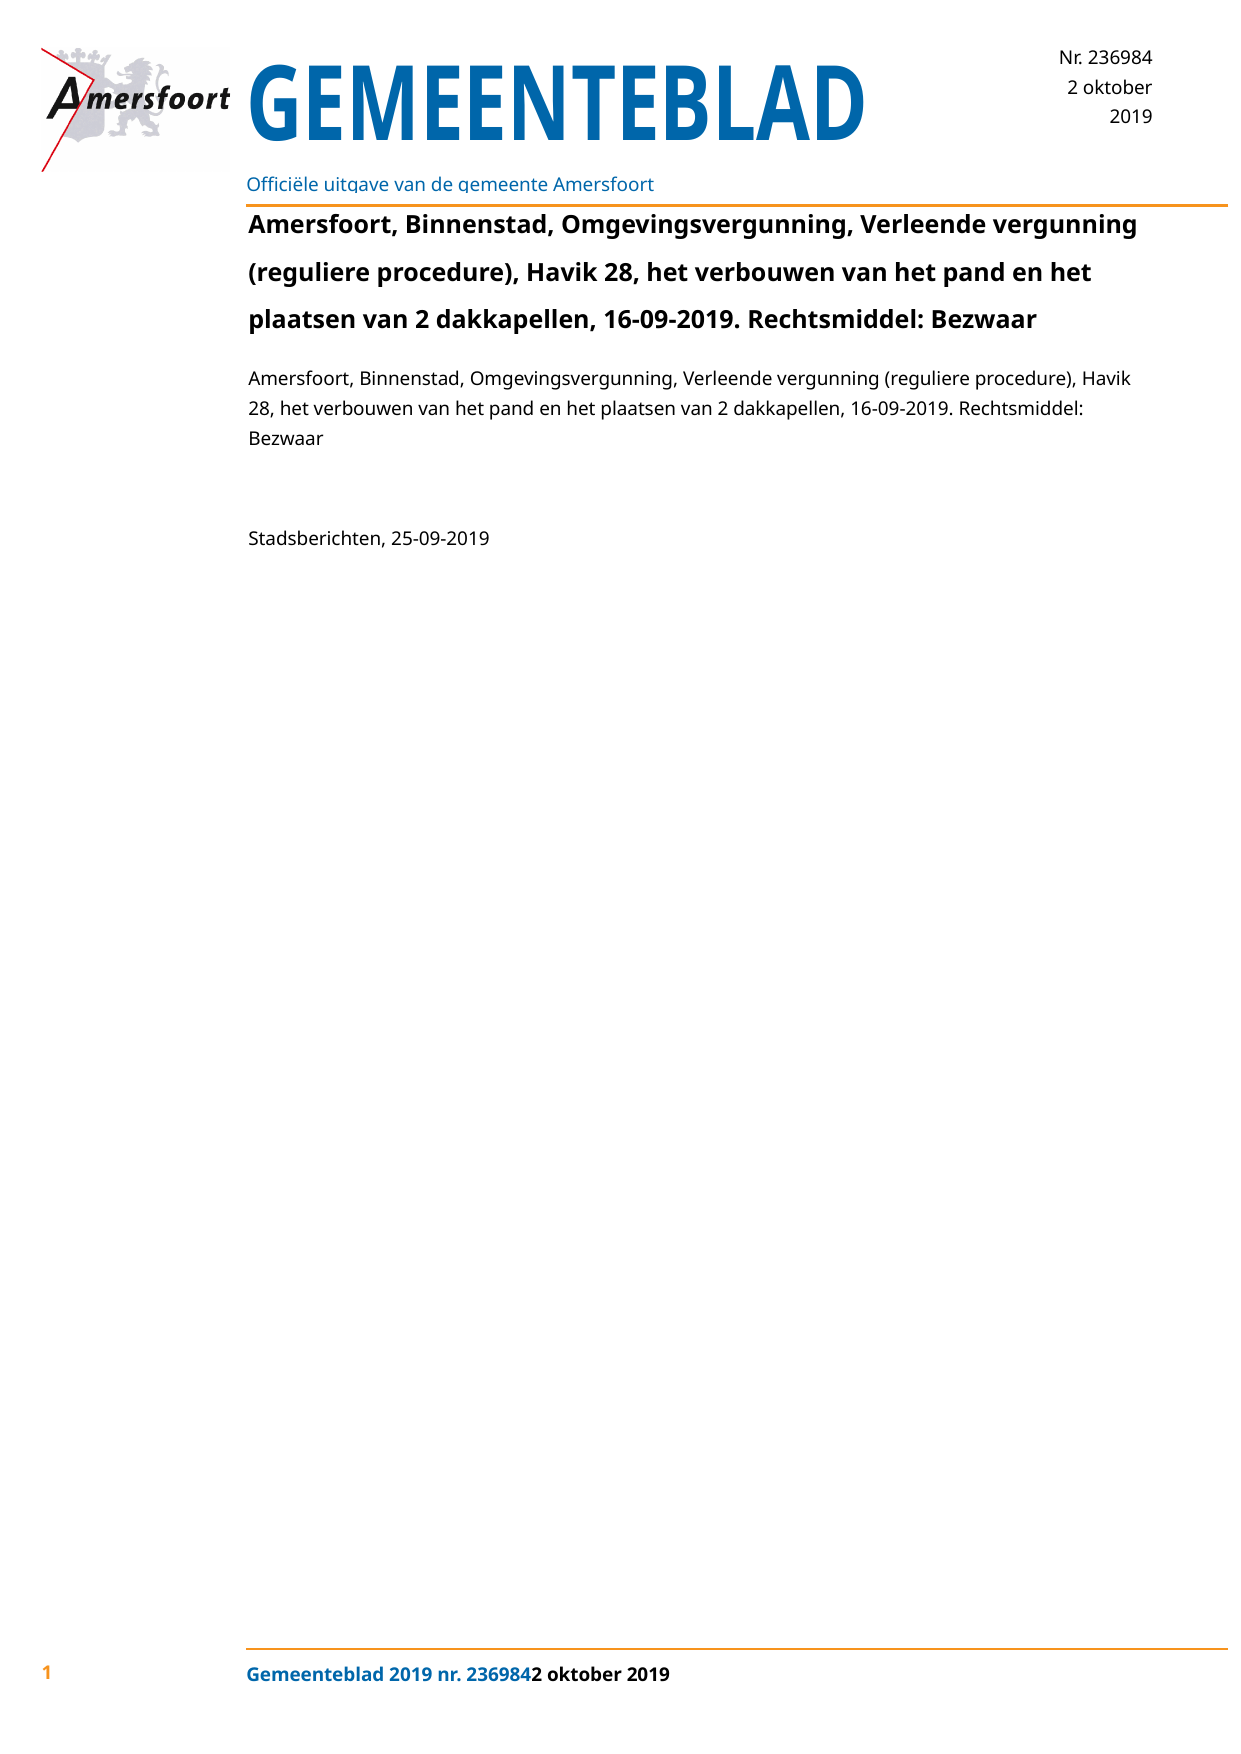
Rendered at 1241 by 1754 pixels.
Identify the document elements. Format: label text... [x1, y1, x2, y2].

text Stadsberichten, 25-09-2019 [248, 526, 1152, 551]
picture [41, 47, 231, 172]
text Amersfoort, Binnenstad, Omgevingsvergunning, Verleende vergunning (reguliere procedure), Havik 28, het verbouwen van het pand en het plaatsen van 2 dakkapellen, 16-09-2019. Rechtsmiddel: Bezwaar [248, 366, 1152, 450]
text Amersfoort, Binnenstad, Omgevingsvergunning, Verleende vergunning (reguliere procedure), Havik 28, het verbouwen van het pand en het plaatsen van 2 dakkapellen, 16-09-2019. Rechtsmiddel: Bezwaar [248, 207, 1152, 336]
